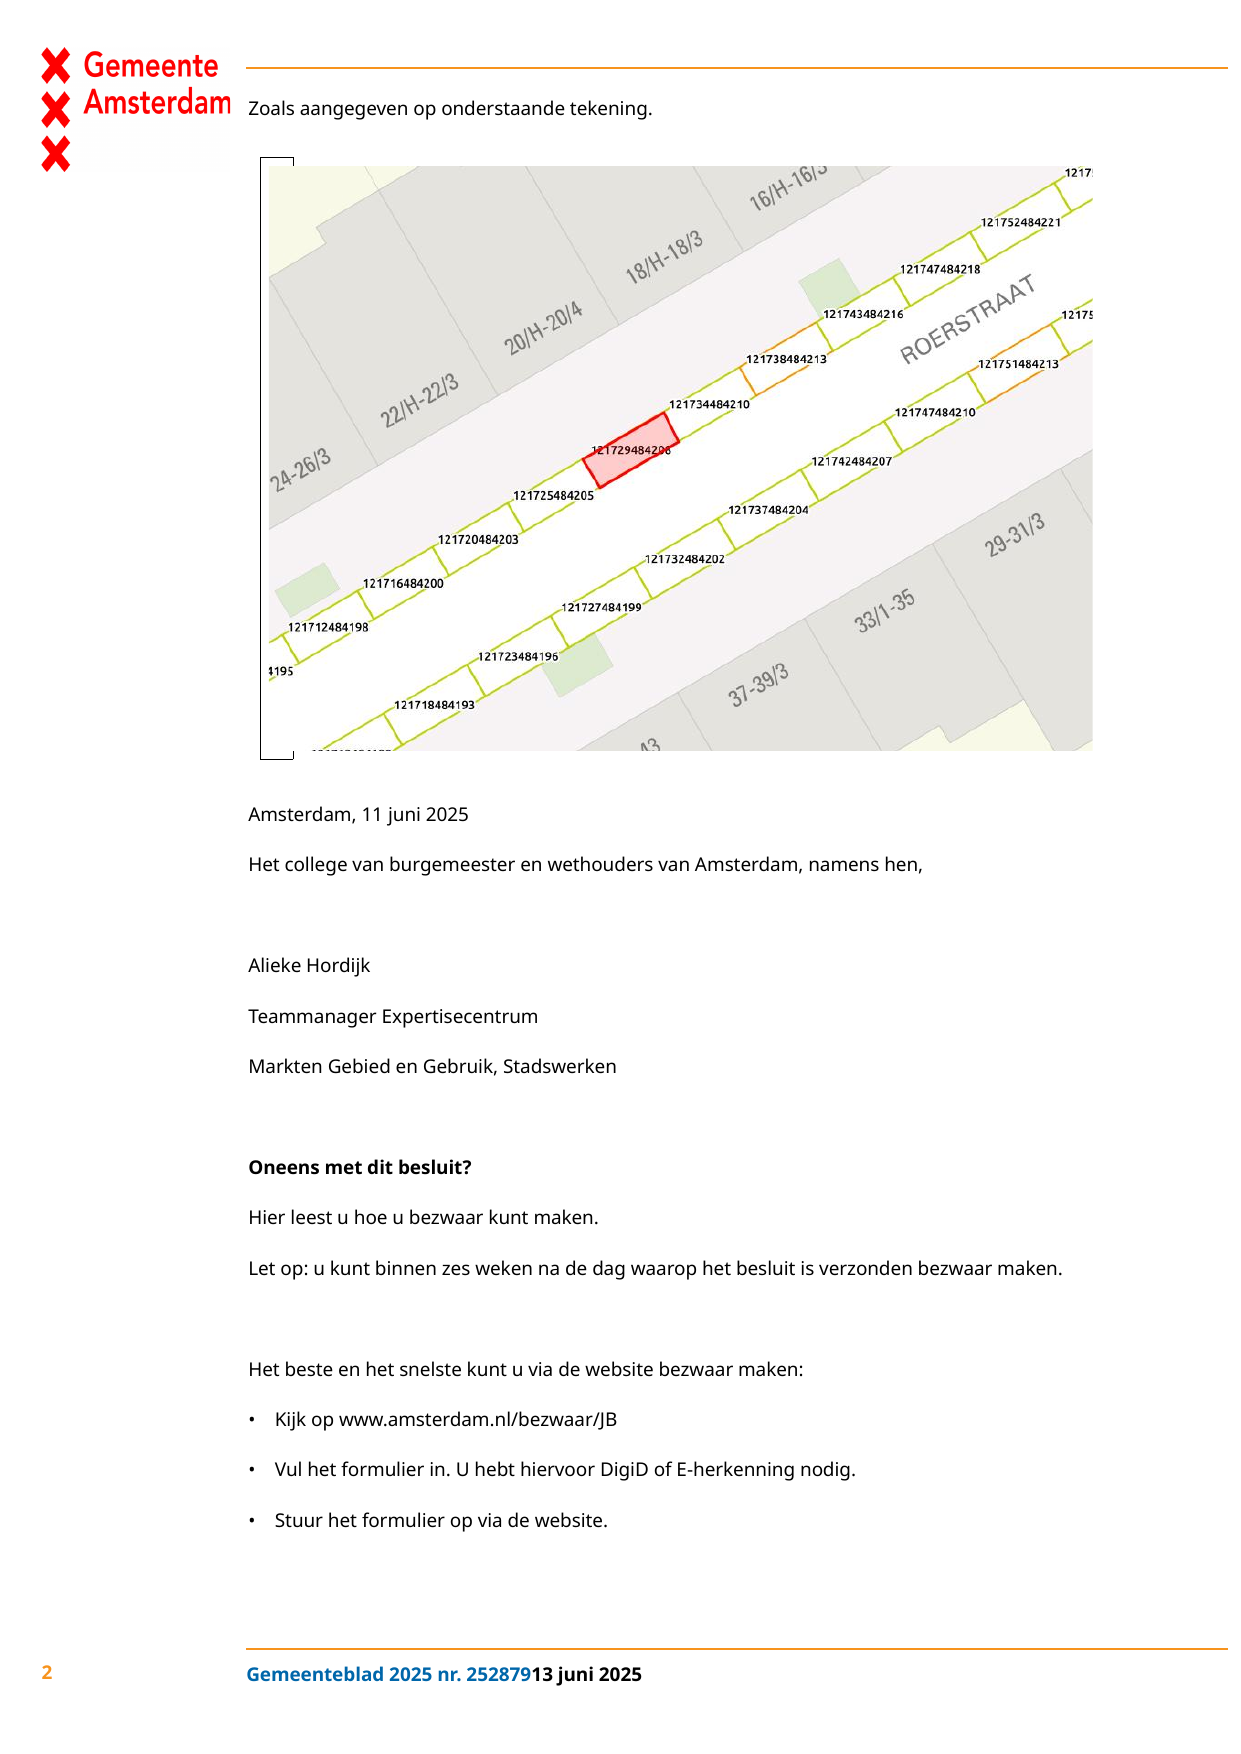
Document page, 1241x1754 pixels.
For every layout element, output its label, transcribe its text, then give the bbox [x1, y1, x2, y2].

text Het college van burgemeester en wethouders van Amsterdam, namens hen, [248, 852, 1152, 877]
text Hier leest u hoe u bezwaar kunt maken. [248, 1204, 1152, 1230]
text Zoals aangegeven op onderstaande tekening. [248, 95, 1152, 121]
text • Kijk op www.amsterdam.nl/bezwaar/JB [248, 1406, 1152, 1432]
text Het beste en het snelste kunt u via de website bezwaar maken: [248, 1356, 1152, 1382]
text Amsterdam, 11 juni 2025 [248, 801, 1152, 827]
text Let op: u kunt binnen zes weken na de dag waarop het besluit is verzonden bezwaar maken. [248, 1255, 1152, 1281]
text • Vul het formulier in. U hebt hiervoor DigiD of E-herkenning nodig. [248, 1457, 1152, 1482]
text Alieke Hordijk [248, 952, 1152, 978]
text Oneens met dit besluit? [248, 1154, 1152, 1180]
text • Stuur het formulier op via de website. [248, 1507, 1152, 1533]
text Teammanager Expertisecentrum [248, 1003, 1152, 1029]
text Markten Gebied en Gebruik, Stadswerken [248, 1053, 1152, 1079]
picture [41, 47, 231, 172]
picture [268, 166, 1093, 751]
